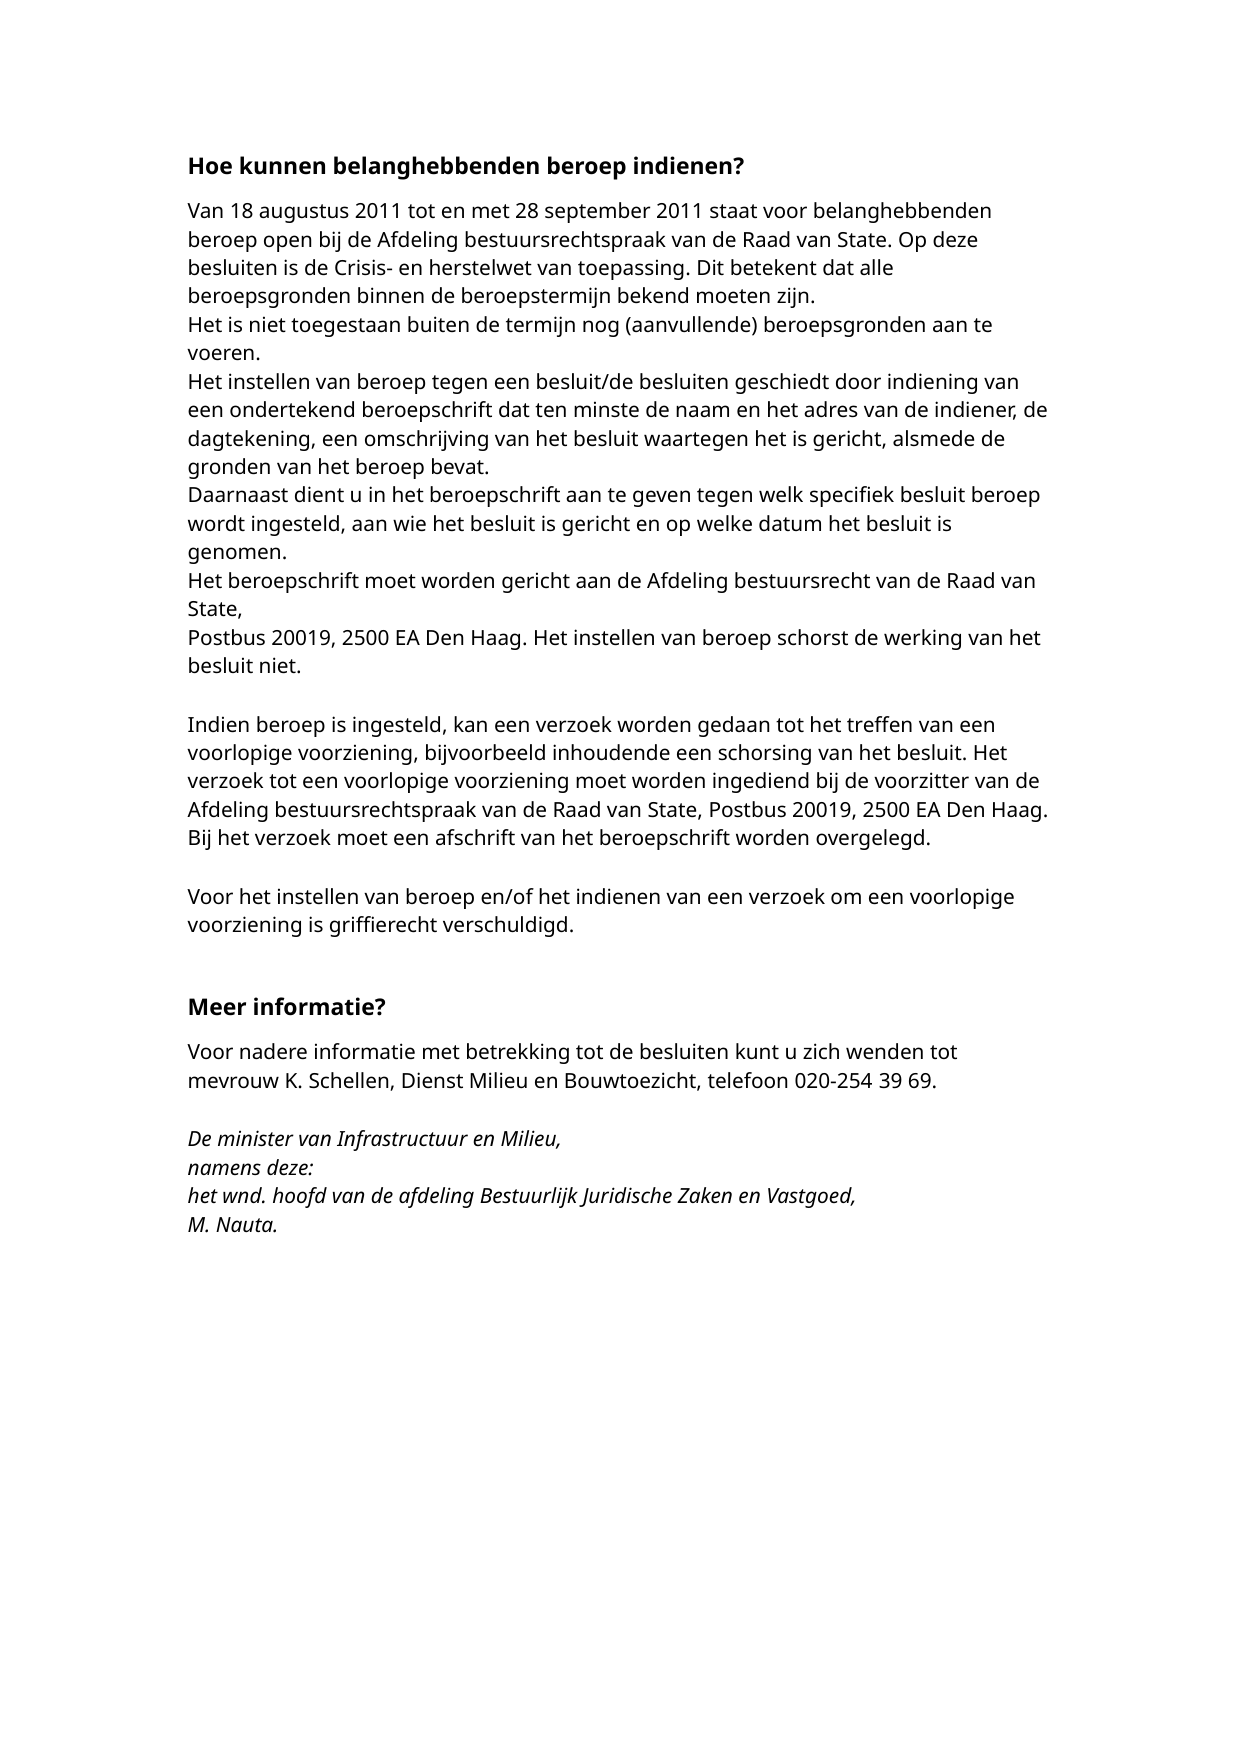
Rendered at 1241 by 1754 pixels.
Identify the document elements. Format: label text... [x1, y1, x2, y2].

subtitle Hoe kunnen belanghebbenden beroep indienen? [187, 150, 1053, 181]
text het wnd. hoofd van de afdeling Bestuurlijk Juridische Zaken en Vastgoed, [187, 1181, 1053, 1210]
text M. Nauta. [187, 1210, 1053, 1238]
text Van 18 augustus 2011 tot en met 28 september 2011 staat voor belanghebbenden beroep open bij de Afdeling bestuursrechtspraak van de Raad van State. Op deze besluiten is de Crisis- en herstelwet van toepassing. Dit betekent dat alle beroepsgronden binnen de beroepstermijn bekend moeten zijn. [187, 196, 1053, 310]
text namens deze: [187, 1153, 1053, 1181]
text Het beroepschrift moet worden gericht aan de Afdeling bestuursrecht van de Raad van State, [187, 566, 1053, 623]
text Indien beroep is ingesteld, kan een verzoek worden gedaan tot het treffen van een voorlopige voorziening, bijvoorbeeld inhoudende een schorsing van het besluit. Het verzoek tot een voorlopige voorziening moet worden ingediend bij de voorzitter van de Afdeling bestuursrechtspraak van de Raad van State, Postbus 20019, 2500 EA Den Haag. [187, 710, 1053, 823]
text Postbus 20019, 2500 EA Den Haag. Het instellen van beroep schorst de werking van het besluit niet. [187, 623, 1053, 680]
text Het is niet toegestaan buiten de termijn nog (aanvullende) beroepsgronden aan te voeren. [187, 310, 1053, 367]
text Voor het instellen van beroep en/of het indienen van een verzoek om een voorlopige voorziening is griffierecht verschuldigd. [187, 882, 1053, 939]
text Daarnaast dient u in het beroepschrift aan te geven tegen welk specifiek besluit beroep wordt ingesteld, aan wie het besluit is gericht en op welke datum het besluit is genomen. [187, 481, 1053, 566]
text Voor nadere informatie met betrekking tot de besluiten kunt u zich wenden tot mevrouw K. Schellen, Dienst Milieu en Bouwtoezicht, telefoon 020-254 39 69. [187, 1037, 1053, 1094]
text De minister van Infrastructuur en Milieu, [187, 1124, 1053, 1153]
subtitle Meer informatie? [187, 991, 1053, 1022]
text Het instellen van beroep tegen een besluit/de besluiten geschiedt door indiening van een ondertekend beroepschrift dat ten minste de naam en het adres van de indiener, de dagtekening, een omschrijving van het besluit waartegen het is gericht, alsmede de gronden van het beroep bevat. [187, 367, 1053, 481]
text Bij het verzoek moet een afschrift van het beroepschrift worden overgelegd. [187, 823, 1053, 852]
